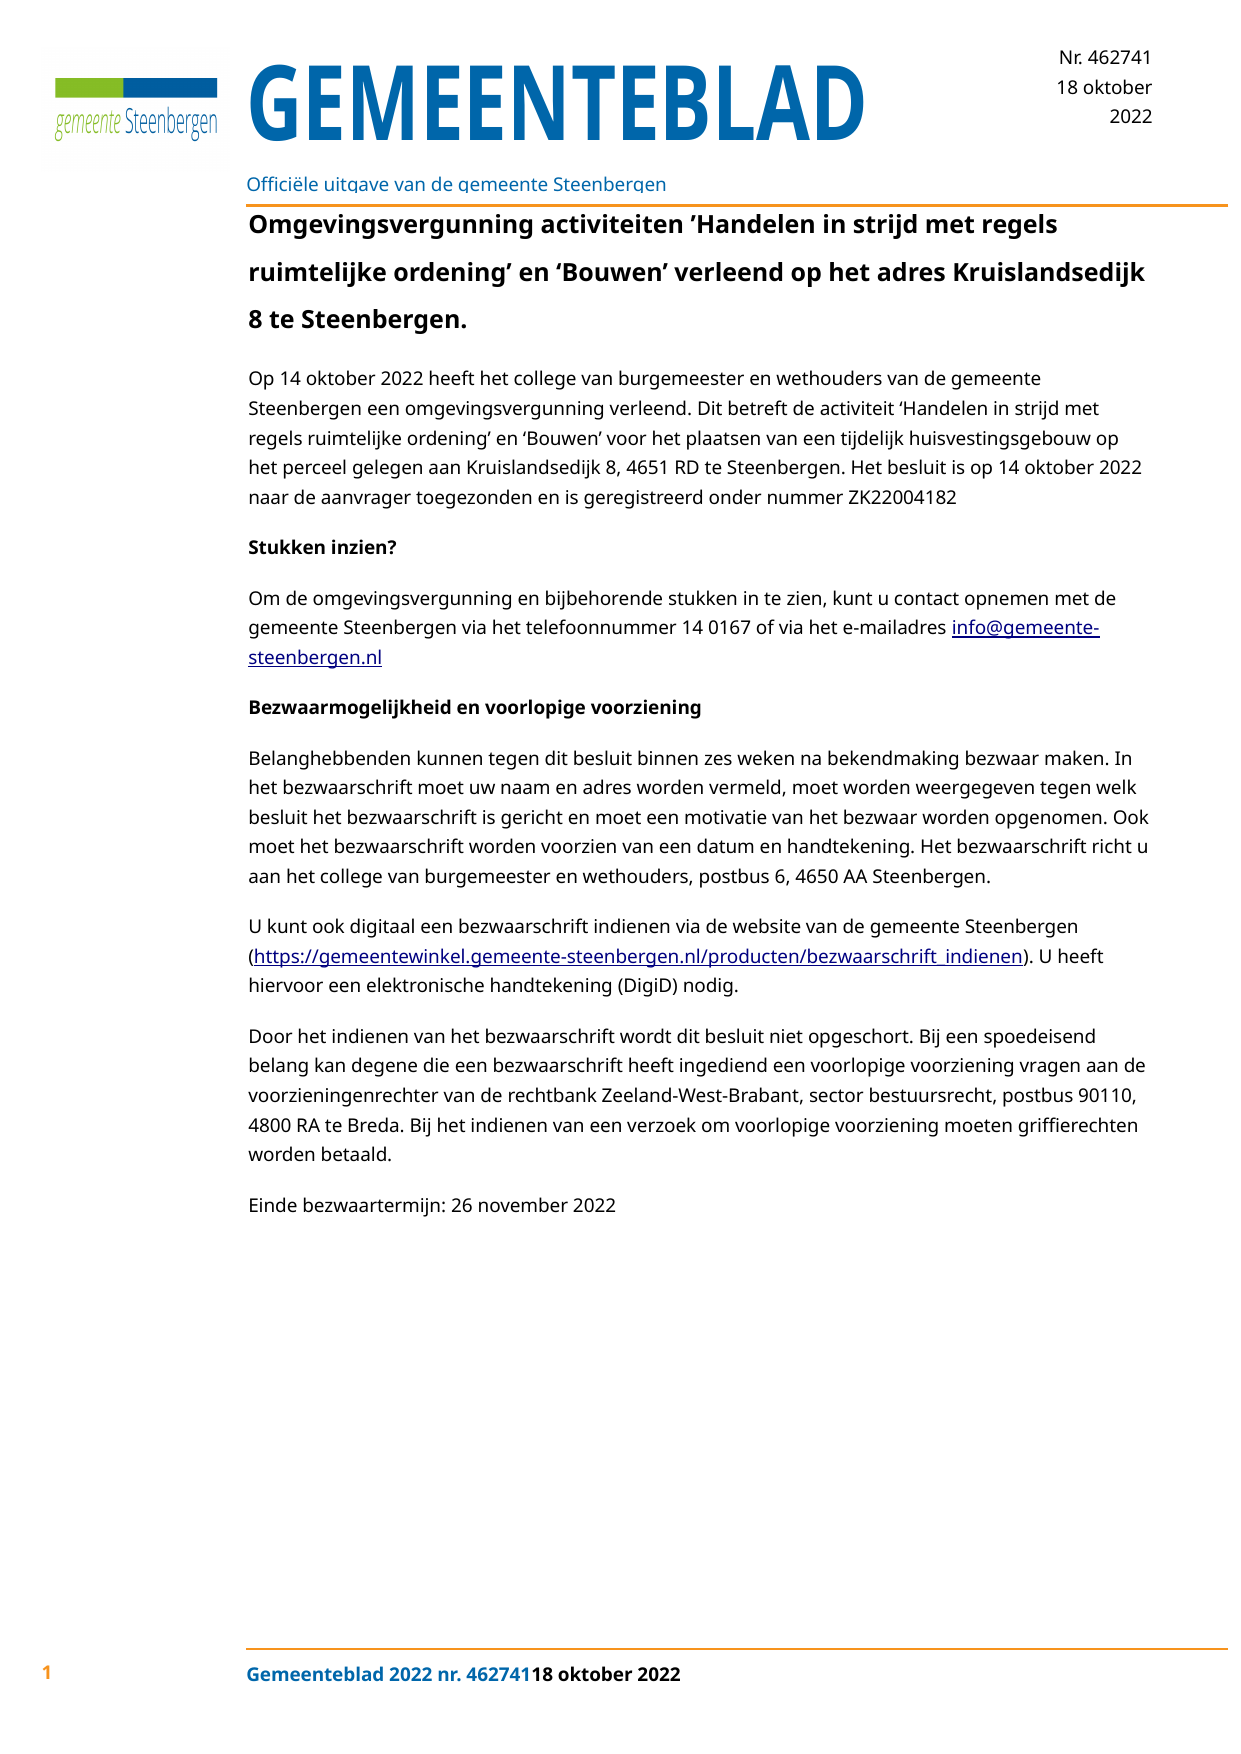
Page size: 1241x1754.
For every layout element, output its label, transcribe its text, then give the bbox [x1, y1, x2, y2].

text Einde bezwaartermijn: 26 november 2022 [248, 1192, 1152, 1217]
text Door het indienen van het bezwaarschrift wordt dit besluit niet opgeschort. Bij een spoedeisend belang kan degene die een bezwaarschrift heeft ingediend een voorlopige voorziening vragen aan de voorzieningenrechter van de rechtbank Zeeland-West-Brabant, sector bestuursrecht, postbus 90110, 4800 RA te Breda. Bij het indienen van een verzoek om voorlopige voorziening moeten griffierechten worden betaald. [248, 1023, 1152, 1167]
text Omgevingsvergunning activiteiten ’Handelen in strijd met regels ruimtelijke ordening’ en ‘Bouwen’ verleend op het adres Kruislandsedijk 8 te Steenbergen. [248, 207, 1152, 336]
text Belanghebbenden kunnen tegen dit besluit binnen zes weken na bekendmaking bezwaar maken. In het bezwaarschrift moet uw naam en adres worden vermeld, moet worden weergegeven tegen welk besluit het bezwaarschrift is gericht en moet een motivatie van het bezwaar worden opgenomen. Ook moet het bezwaarschrift worden voorzien van een datum en handtekening. Het bezwaarschrift richt u aan het college van burgemeester en wethouders, postbus 6, 4650 AA Steenbergen. [248, 745, 1152, 889]
text U kunt ook digitaal een bezwaarschrift indienen via de website van de gemeente Steenbergen (https://gemeentewinkel.gemeente-steenbergen.nl/producten/bezwaarschrift_indienen). U heeft hiervoor een elektronische handtekening (DigiD) nodig. [248, 913, 1152, 998]
text Bezwaarmogelijkheid en voorlopige voorziening [248, 694, 1152, 720]
picture [41, 47, 231, 172]
text Op 14 oktober 2022 heeft het college van burgemeester en wethouders van de gemeente Steenbergen een omgevingsvergunning verleend. Dit betreft de activiteit ‘Handelen in strijd met regels ruimtelijke ordening’ en ‘Bouwen’ voor het plaatsen van een tijdelijk huisvestingsgebouw op het perceel gelegen aan Kruislandsedijk 8, 4651 RD te Steenbergen. Het besluit is op 14 oktober 2022 naar de aanvrager toegezonden en is geregistreerd onder nummer ZK22004182 [248, 366, 1152, 509]
text Stukken inzien? [248, 534, 1152, 560]
text Om de omgevingsvergunning en bijbehorende stukken in te zien, kunt u contact opnemen met de gemeente Steenbergen via het telefoonnummer 14 0167 of via het e-mailadres info@gemeente-steenbergen.nl [248, 585, 1152, 669]
